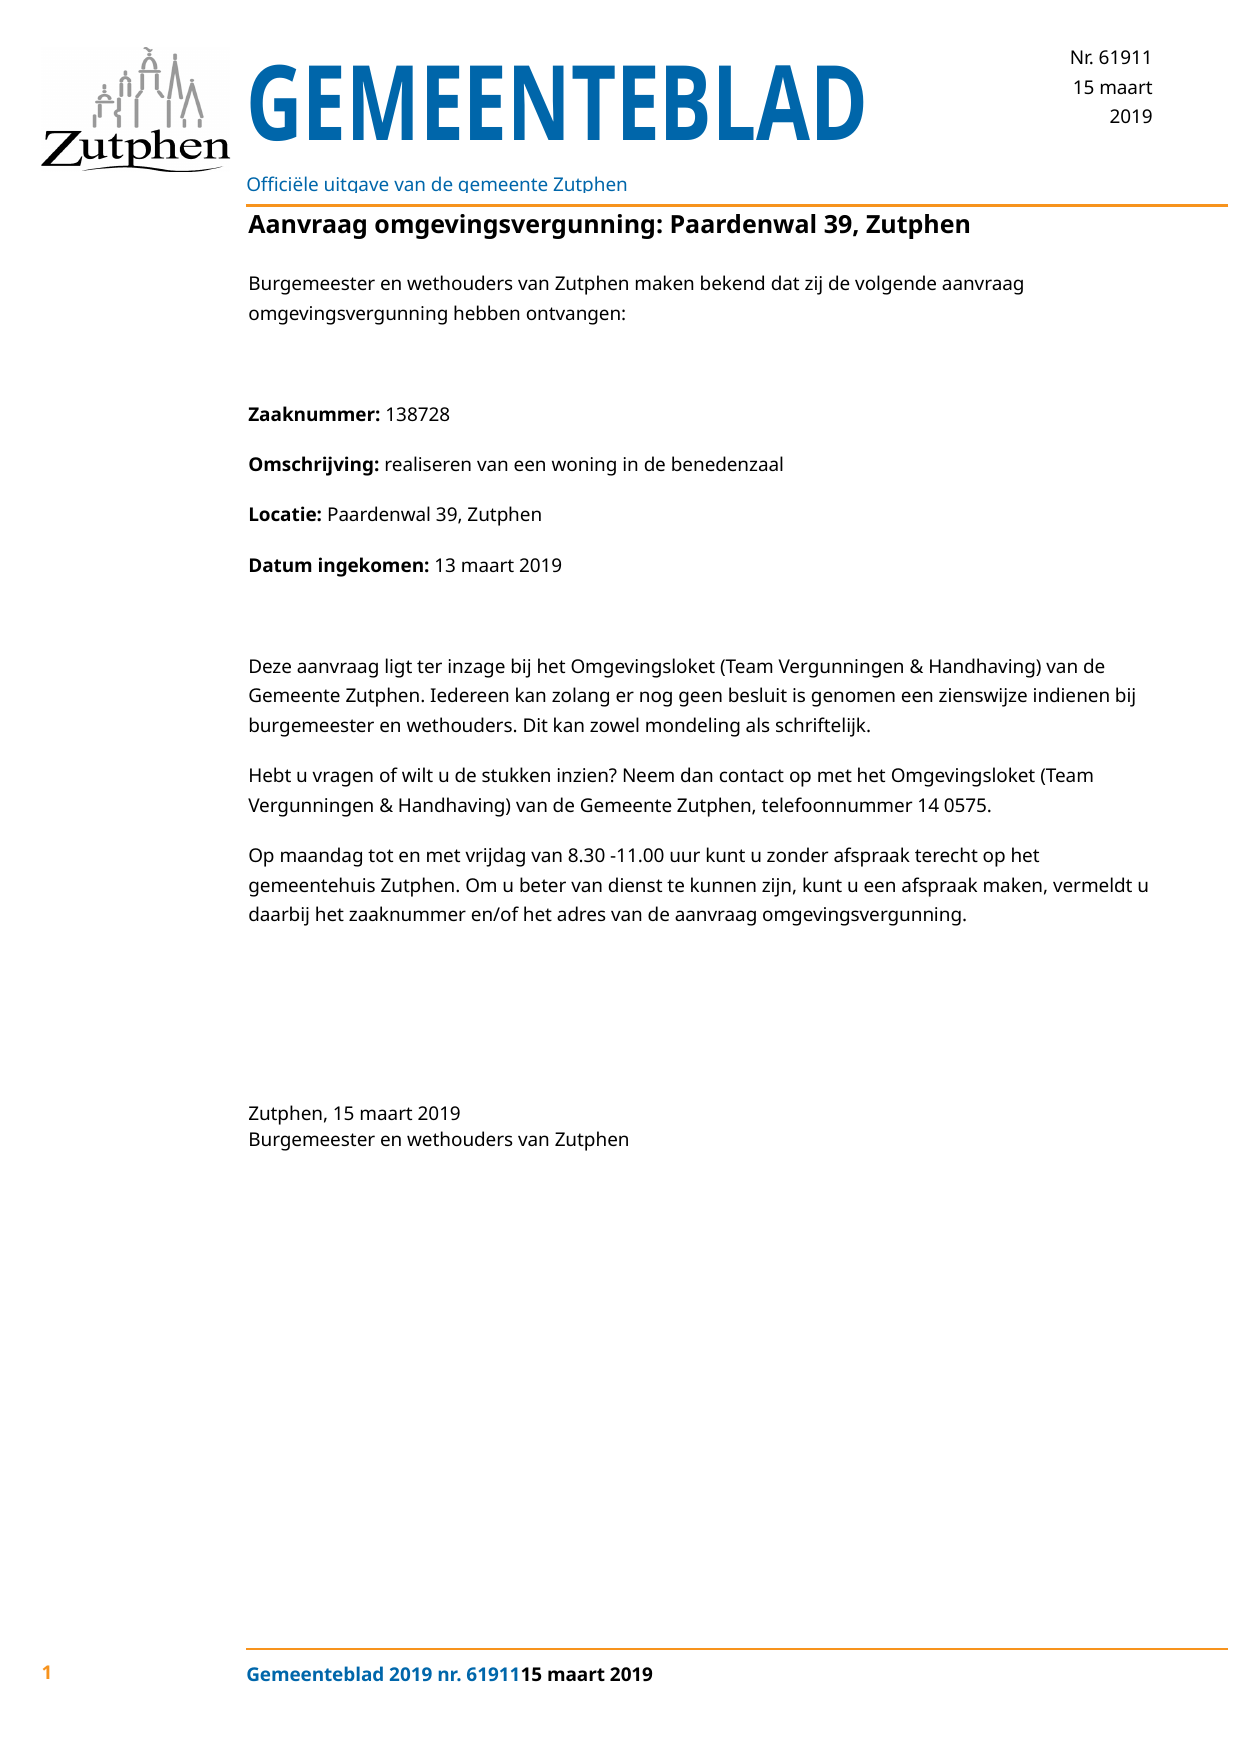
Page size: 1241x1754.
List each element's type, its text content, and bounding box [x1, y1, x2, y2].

text Burgemeester en wethouders van Zutphen maken bekend dat zij de volgende aanvraag omgevingsvergunning hebben ontvangen: [248, 270, 1152, 326]
text Zutphen, 15 maart 2019 [248, 1101, 1152, 1126]
picture [41, 47, 231, 172]
text Burgemeester en wethouders van Zutphen [248, 1126, 1152, 1152]
text Op maandag tot en met vrijdag van 8.30 -11.00 uur kunt u zonder afspraak terecht op het gemeentehuis Zutphen. Om u beter van dienst te kunnen zijn, kunt u een afspraak maken, vermeldt u daarbij het zaaknummer en/of het adres van de aanvraag omgevingsvergunning. [248, 842, 1152, 927]
text Aanvraag omgevingsvergunning: Paardenwal 39, Zutphen [248, 207, 1152, 241]
text Hebt u vragen of wilt u de stukken inzien? Neem dan contact op met het Omgevingsloket (Team Vergunningen & Handhaving) van de Gemeente Zutphen, telefoonnummer 14 0575. [248, 762, 1152, 818]
text Zaaknummer: 138728 [248, 401, 1152, 426]
text Deze aanvraag ligt ter inzage bij het Omgevingsloket (Team Vergunningen & Handhaving) van de Gemeente Zutphen. Iedereen kan zolang er nog geen besluit is genomen een zienswijze indienen bij burgemeester en wethouders. Dit kan zowel mondeling als schriftelijk. [248, 653, 1152, 738]
text Datum ingekomen: 13 maart 2019 [248, 552, 1152, 578]
text Omschrijving: realiseren van een woning in de benedenzaal [248, 451, 1152, 477]
text Locatie: Paardenwal 39, Zutphen [248, 502, 1152, 527]
